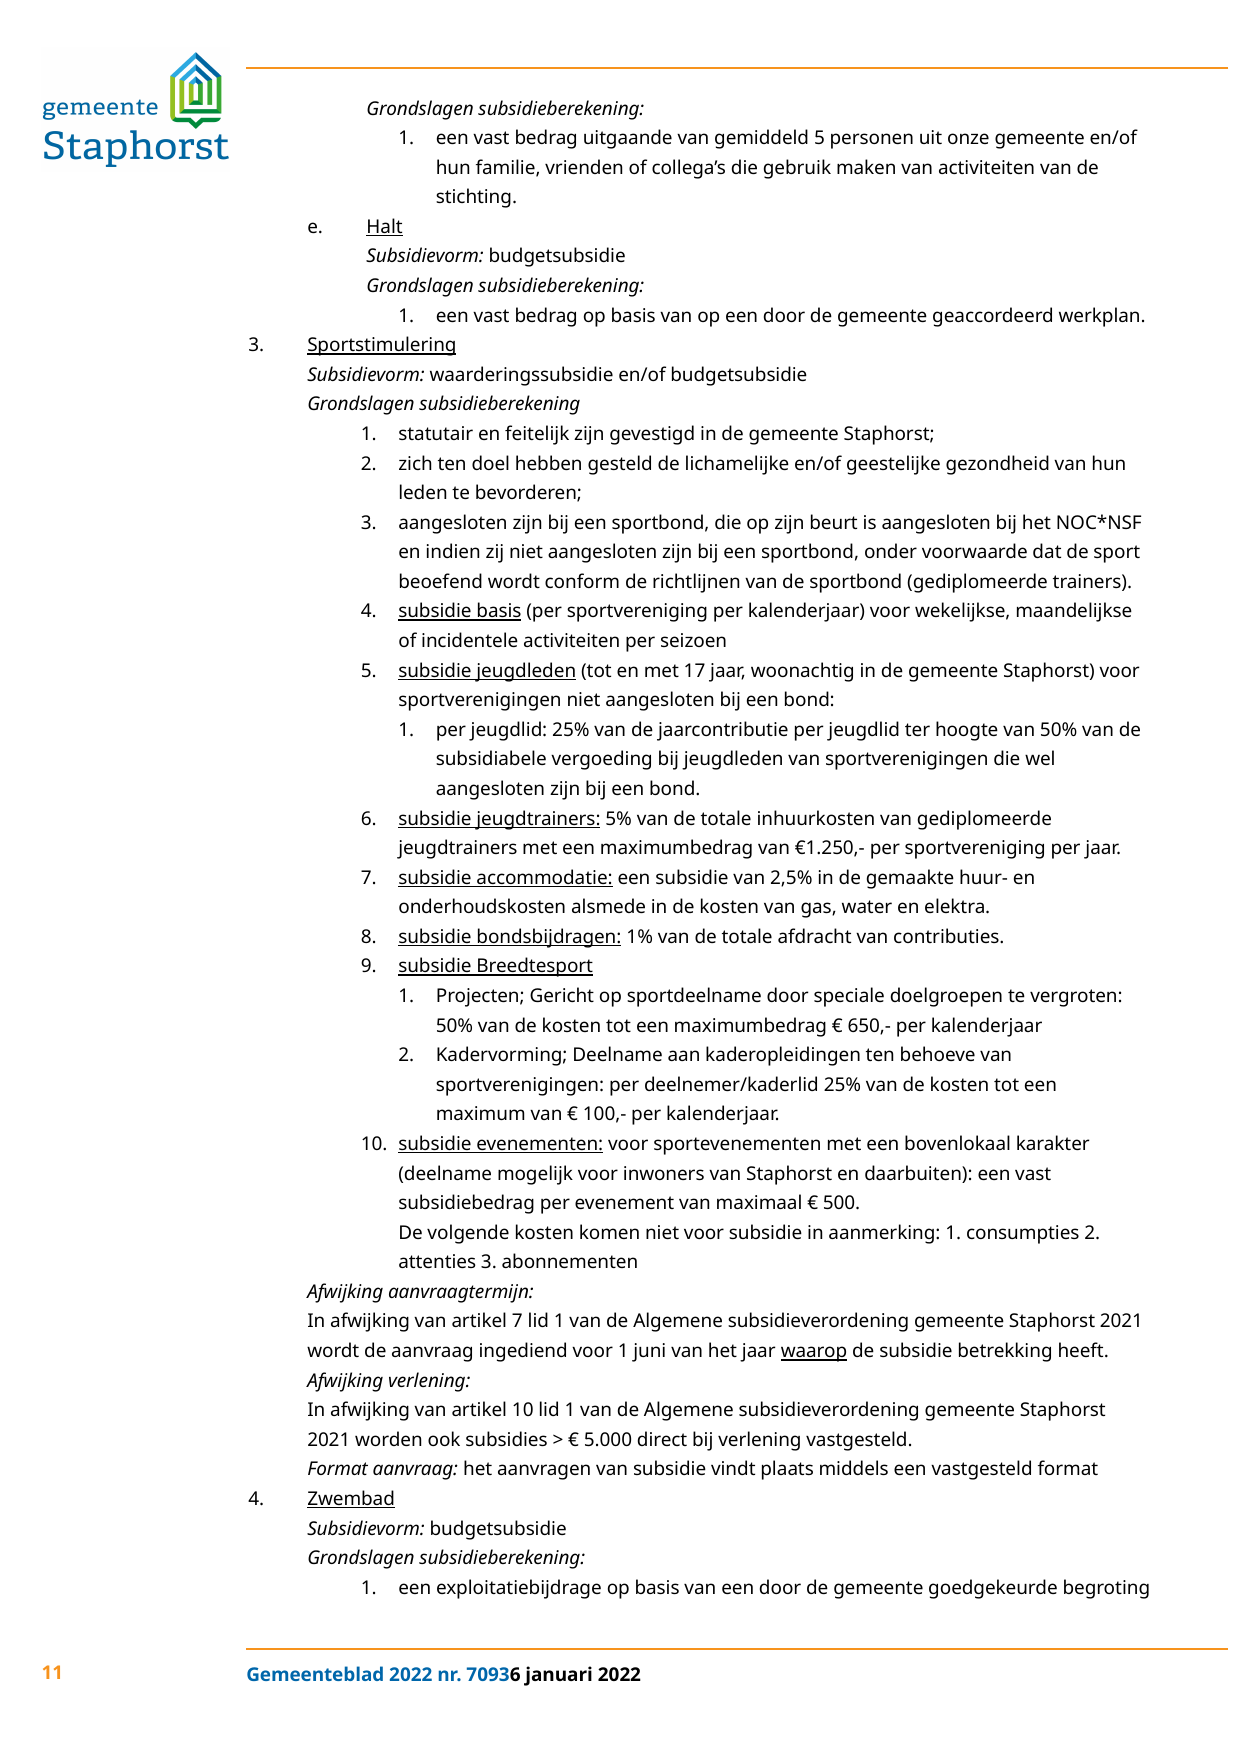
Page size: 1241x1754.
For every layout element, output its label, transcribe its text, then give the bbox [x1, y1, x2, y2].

list In afwijking van artikel 10 lid 1 van de Algemene subsidieverordening gemeente Staphorst 2021 worden ook subsidies > € 5.000 direct bij verlening vastgesteld. [248, 1396, 1152, 1452]
list Grondslagen subsidieberekening [248, 391, 1152, 416]
list Subsidievorm: waarderingssubsidie en/of budgetsubsidie [248, 361, 1152, 387]
list subsidie jeugdtrainers: 5% van de totale inhuurkosten van gediplomeerde jeugdtrainers met een maximumbedrag van €1.250,- per sportvereniging per jaar. [361, 805, 1152, 860]
list Afwijking verlening: [248, 1367, 1152, 1393]
list een vast bedrag op basis van op een door de gemeente geaccordeerd werkplan. [398, 302, 1152, 328]
list Sportstimulering [248, 331, 1152, 357]
list Format aanvraag: het aanvragen van subsidie vindt plaats middels een vastgesteld format [248, 1456, 1152, 1481]
list In afwijking van artikel 7 lid 1 van de Algemene subsidieverordening gemeente Staphorst 2021 wordt de aanvraag ingediend voor 1 juni van het jaar waarop de subsidie betrekking heeft. [248, 1308, 1152, 1363]
list aangesloten zijn bij een sportbond, die op zijn beurt is aangesloten bij het NOC*NSF en indien zij niet aangesloten zijn bij een sportbond, onder voorwaarde dat de sport beoefend wordt conform de richtlijnen van de sportbond (gediplomeerde trainers). [361, 509, 1152, 594]
list Afwijking aanvraagtermijn: [248, 1278, 1152, 1304]
list Projecten; Gericht op sportdeelname door speciale doelgroepen te vergroten: 50% van de kosten tot een maximumbedrag € 650,- per kalenderjaar [398, 982, 1152, 1038]
list De volgende kosten komen niet voor subsidie in aanmerking: 1. consumpties 2. attenties 3. abonnementen [361, 1219, 1152, 1274]
list een vast bedrag uitgaande van gemiddeld 5 personen uit onze gemeente en/of hun familie, vrienden of collega’s die gebruik maken van activiteiten van de stichting. [398, 124, 1152, 209]
list per jeugdlid: 25% van de jaarcontributie per jeugdlid ter hoogte van 50% van de subsidiabele vergoeding bij jeugdleden van sportverenigingen die wel aangesloten zijn bij een bond. [398, 716, 1152, 801]
list subsidie evenementen: voor sportevenementen met een bovenlokaal karakter (deelname mogelijk voor inwoners van Staphorst en daarbuiten): een vast subsidiebedrag per evenement van maximaal € 500. [361, 1130, 1152, 1215]
list Grondslagen subsidieberekening: [307, 95, 1152, 121]
list subsidie jeugdleden (tot en met 17 jaar, woonachtig in de gemeente Staphorst) voor sportverenigingen niet aangesloten bij een bond: [361, 657, 1152, 712]
list Subsidievorm: budgetsubsidie [248, 1515, 1152, 1541]
list subsidie Breedtesport [361, 953, 1152, 978]
list Kadervorming; Deelname aan kaderopleidingen ten behoeve van sportverenigingen: per deelnemer/kaderlid 25% van de kosten tot een maximum van € 100,- per kalenderjaar. [398, 1041, 1152, 1126]
list Grondslagen subsidieberekening: [307, 272, 1152, 298]
list Zwembad [248, 1485, 1152, 1511]
list Grondslagen subsidieberekening: [248, 1544, 1152, 1570]
list Subsidievorm: budgetsubsidie [307, 243, 1152, 268]
list Halt [307, 213, 1152, 239]
list een exploitatiebijdrage op basis van een door de gemeente goedgekeurde begroting [361, 1574, 1152, 1600]
picture [41, 47, 231, 172]
list subsidie accommodatie: een subsidie van 2,5% in de gemaakte huur- en onderhoudskosten alsmede in de kosten van gas, water en elektra. [361, 864, 1152, 919]
list subsidie bondsbijdragen: 1% van de totale afdracht van contributies. [361, 923, 1152, 949]
list statutair en feitelijk zijn gevestigd in de gemeente Staphorst; [361, 420, 1152, 446]
list subsidie basis (per sportvereniging per kalenderjaar) voor wekelijkse, maandelijkse of incidentele activiteiten per seizoen [361, 598, 1152, 653]
list zich ten doel hebben gesteld de lichamelijke en/of geestelijke gezondheid van hun leden te bevorderen; [361, 450, 1152, 505]
